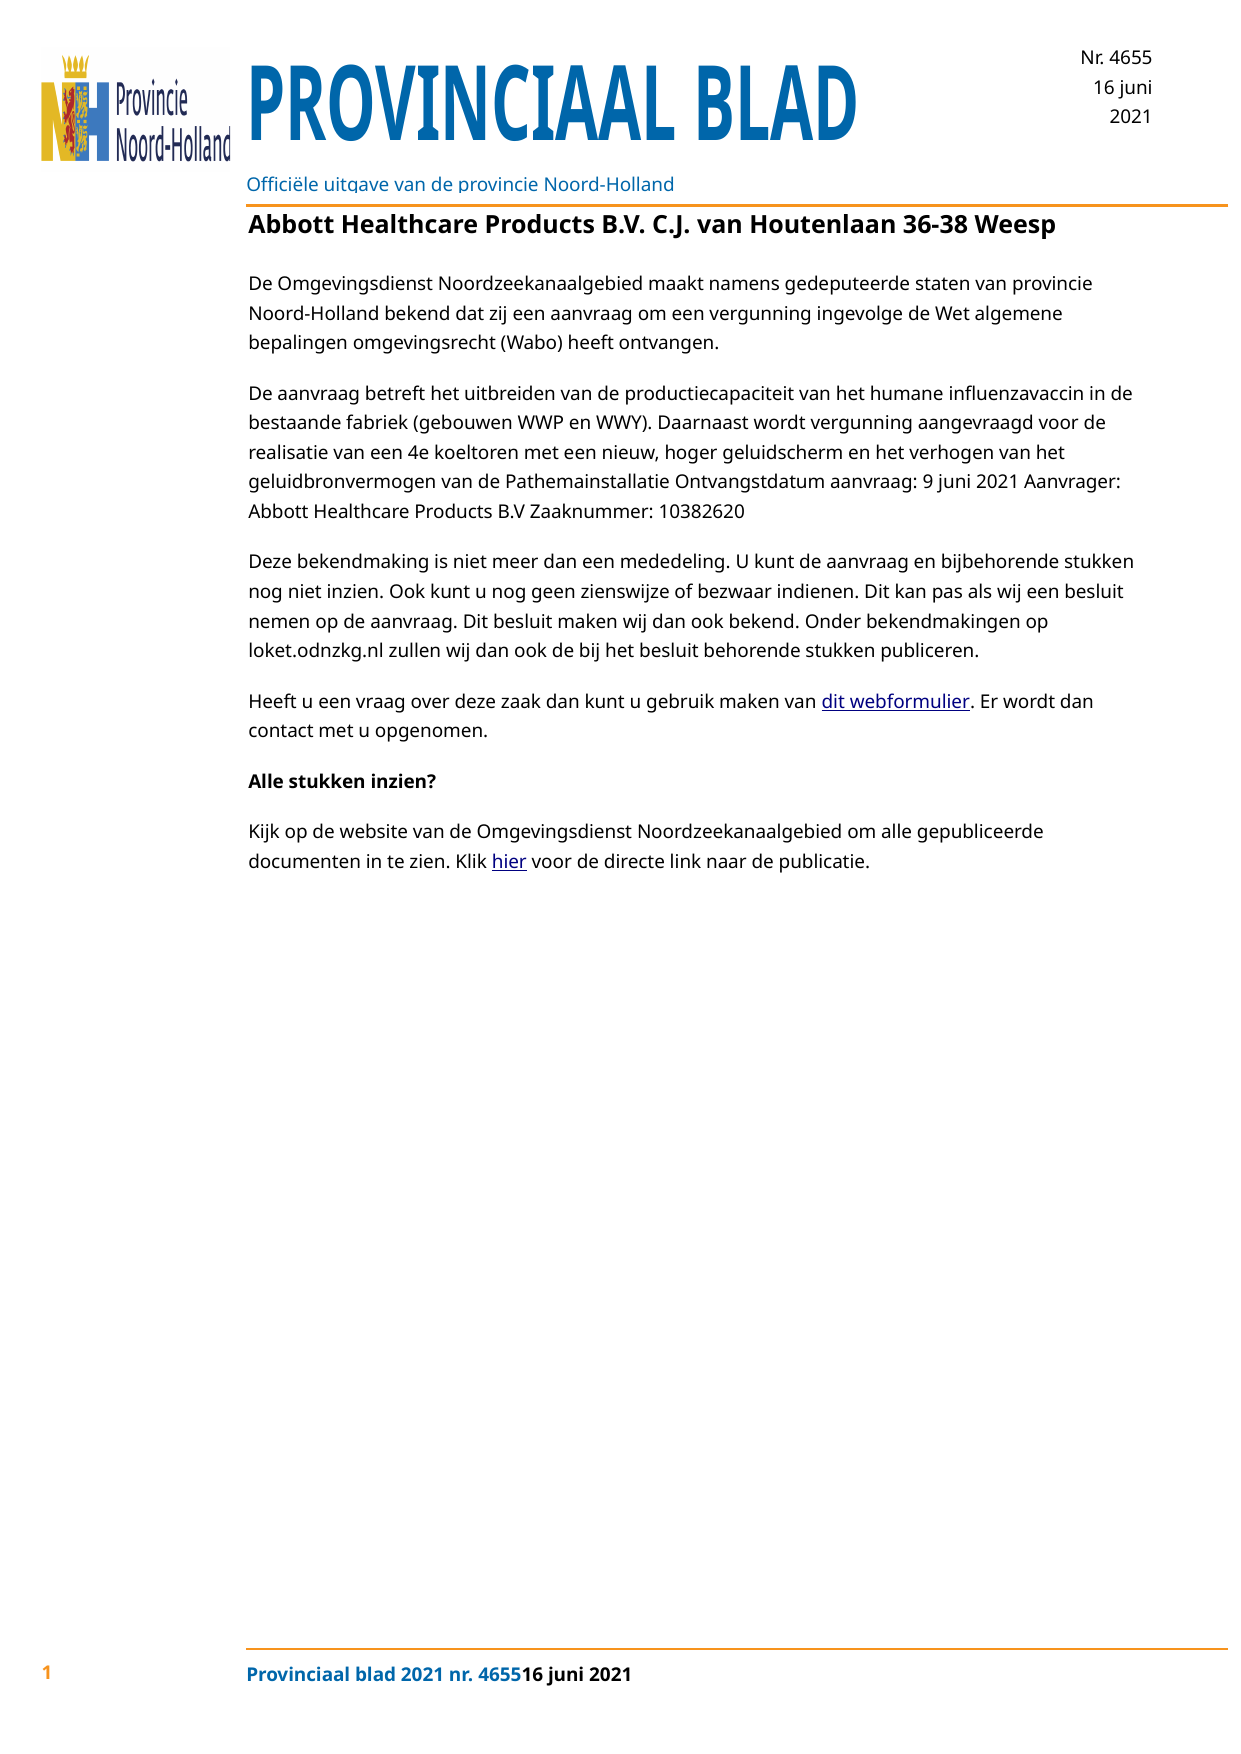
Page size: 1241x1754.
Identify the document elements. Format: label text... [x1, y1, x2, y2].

text De aanvraag betreft het uitbreiden van de productiecapaciteit van het humane influenzavaccin in de bestaande fabriek (gebouwen WWP en WWY). Daarnaast wordt vergunning aangevraagd voor de realisatie van een 4e koeltoren met een nieuw, hoger geluidscherm en het verhogen van het geluidbronvermogen van de Pathemainstallatie Ontvangstdatum aanvraag: 9 juni 2021 Aanvrager: Abbott Healthcare Products B.V Zaaknummer: 10382620 [248, 380, 1152, 524]
text De Omgevingsdienst Noordzeekanaalgebied maakt namens gedeputeerde staten van provincie Noord-Holland bekend dat zij een aanvraag om een vergunning ingevolge de Wet algemene bepalingen omgevingsrecht (Wabo) heeft ontvangen. [248, 270, 1152, 355]
picture [41, 47, 231, 172]
text Alle stukken inzien? [248, 768, 1152, 793]
text Deze bekendmaking is niet meer dan een mededeling. U kunt de aanvraag en bijbehorende stukken nog niet inzien. Ook kunt u nog geen zienswijze of bezwaar indienen. Dit kan pas als wij een besluit nemen op de aanvraag. Dit besluit maken wij dan ook bekend. Onder bekendmakingen op loket.odnzkg.nl zullen wij dan ook de bij het besluit behorende stukken publiceren. [248, 549, 1152, 663]
text Kijk op de website van de Omgevingsdienst Noordzeekanaalgebied om alle gepubliceerde documenten in te zien. Klik hier voor de directe link naar de publicatie. [248, 818, 1152, 873]
text Heeft u een vraag over deze zaak dan kunt u gebruik maken van dit webformulier. Er wordt dan contact met u opgenomen. [248, 688, 1152, 743]
text Abbott Healthcare Products B.V. C.J. van Houtenlaan 36-38 Weesp [248, 207, 1152, 241]
